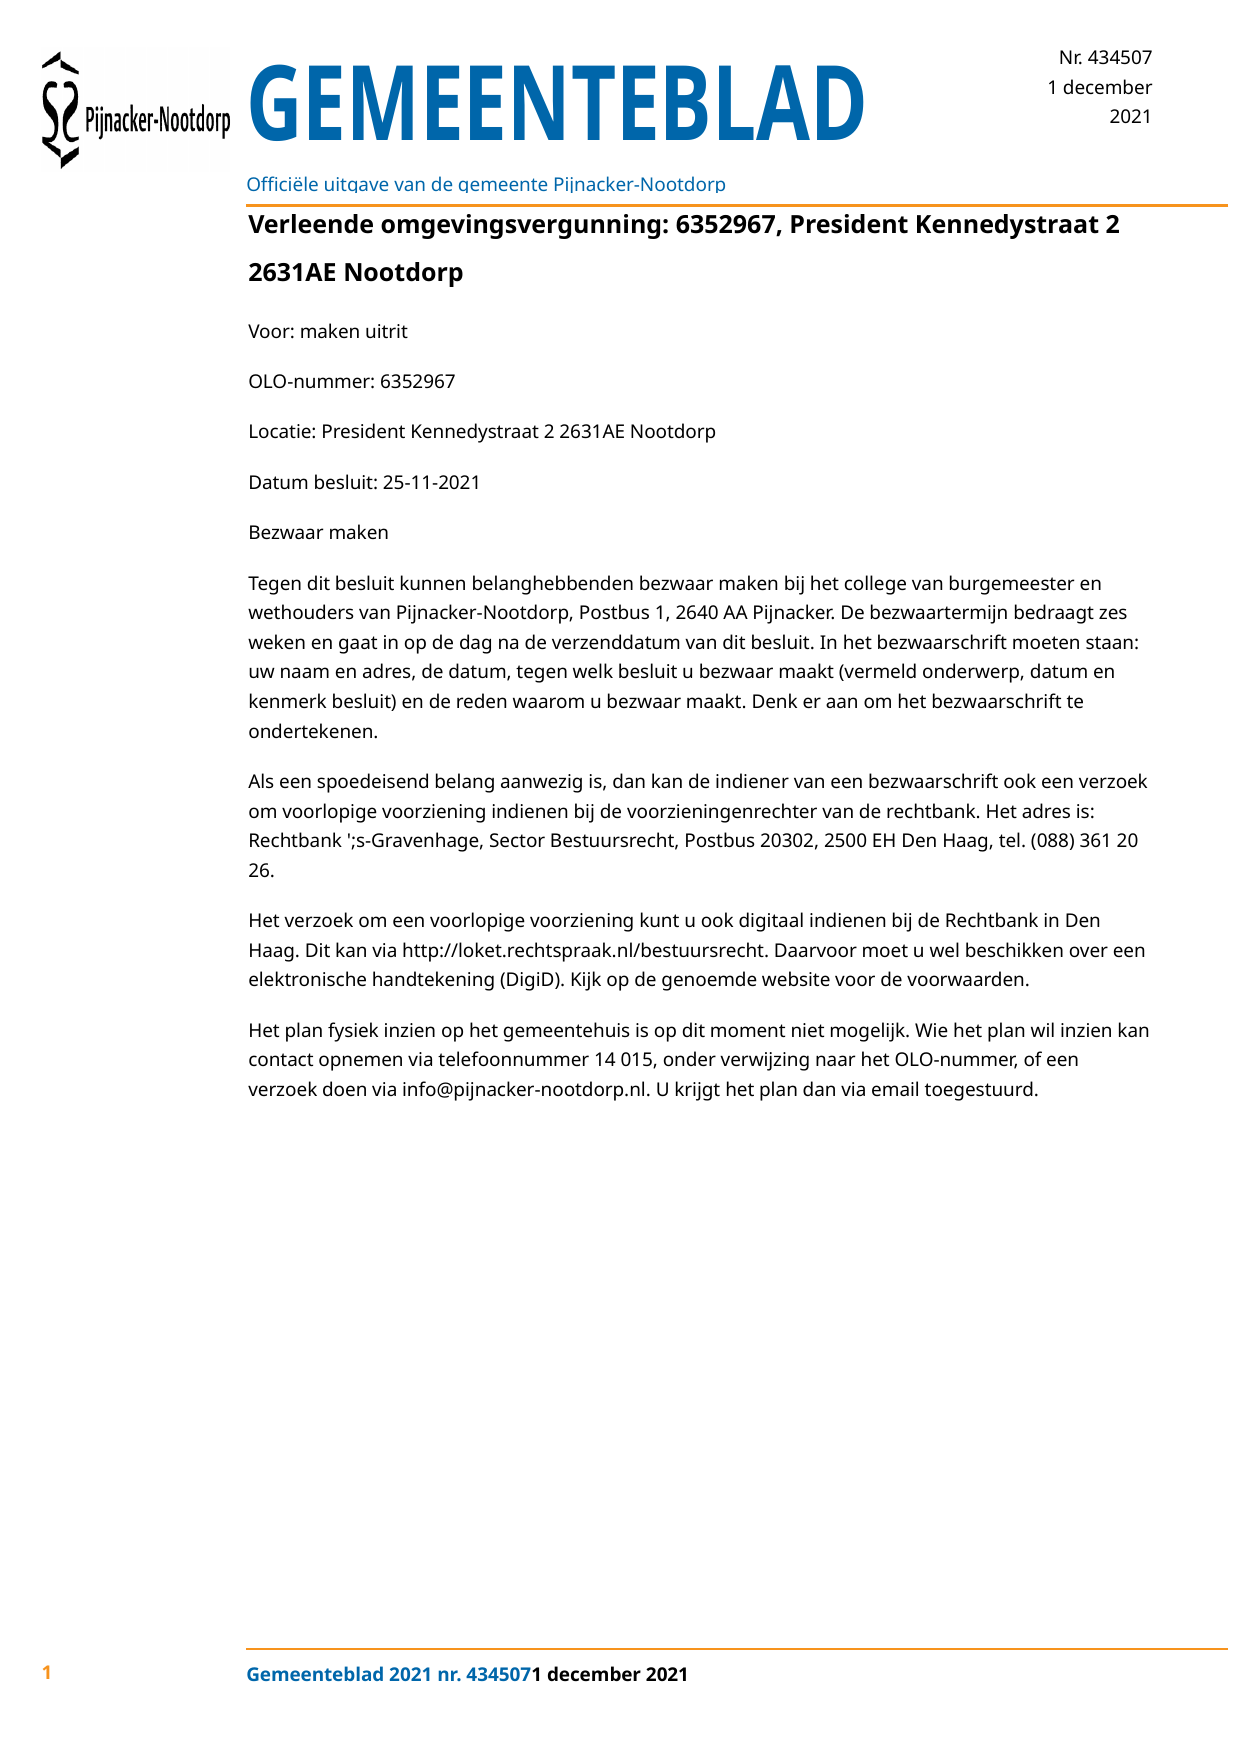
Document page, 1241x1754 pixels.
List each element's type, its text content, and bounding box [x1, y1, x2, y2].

text Verleende omgevingsvergunning: 6352967, President Kennedystraat 2 2631AE Nootdorp [248, 207, 1152, 288]
picture [41, 47, 231, 172]
text Het verzoek om een voorlopige voorziening kunt u ook digitaal indienen bij de Rechtbank in Den Haag. Dit kan via http://loket.rechtspraak.nl/bestuursrecht. Daarvoor moet u wel beschikken over een elektronische handtekening (DigiD). Kijk op de genoemde website voor de voorwaarden. [248, 907, 1152, 992]
text Datum besluit: 25-11-2021 [248, 469, 1152, 495]
text Tegen dit besluit kunnen belanghebbenden bezwaar maken bij het college van burgemeester en wethouders van Pijnacker-Nootdorp, Postbus 1, 2640 AA Pijnacker. De bezwaartermijn bedraagt zes weken en gaat in op de dag na de verzenddatum van dit besluit. In het bezwaarschrift moeten staan: uw naam en adres, de datum, tegen welk besluit u bezwaar maakt (vermeld onderwerp, datum en kenmerk besluit) en de reden waarom u bezwaar maakt. Denk er aan om het bezwaarschrift te ondertekenen. [248, 570, 1152, 744]
text Voor: maken uitrit [248, 318, 1152, 344]
text Bezwaar maken [248, 519, 1152, 545]
text Als een spoedeisend belang aanwezig is, dan kan de indiener van een bezwaarschrift ook een verzoek om voorlopige voorziening indienen bij de voorzieningenrechter van de rechtbank. Het adres is: Rechtbank ';s-Gravenhage, Sector Bestuursrecht, Postbus 20302, 2500 EH Den Haag, tel. (088) 361 20 26. [248, 768, 1152, 883]
text Het plan fysiek inzien op het gemeentehuis is op dit moment niet mogelijk. Wie het plan wil inzien kan contact opnemen via telefoonnummer 14 015, onder verwijzing naar het OLO-nummer, of een verzoek doen via info@pijnacker-nootdorp.nl. U krijgt het plan dan via email toegestuurd. [248, 1017, 1152, 1102]
text Locatie: President Kennedystraat 2 2631AE Nootdorp [248, 419, 1152, 444]
text OLO-nummer: 6352967 [248, 368, 1152, 394]
